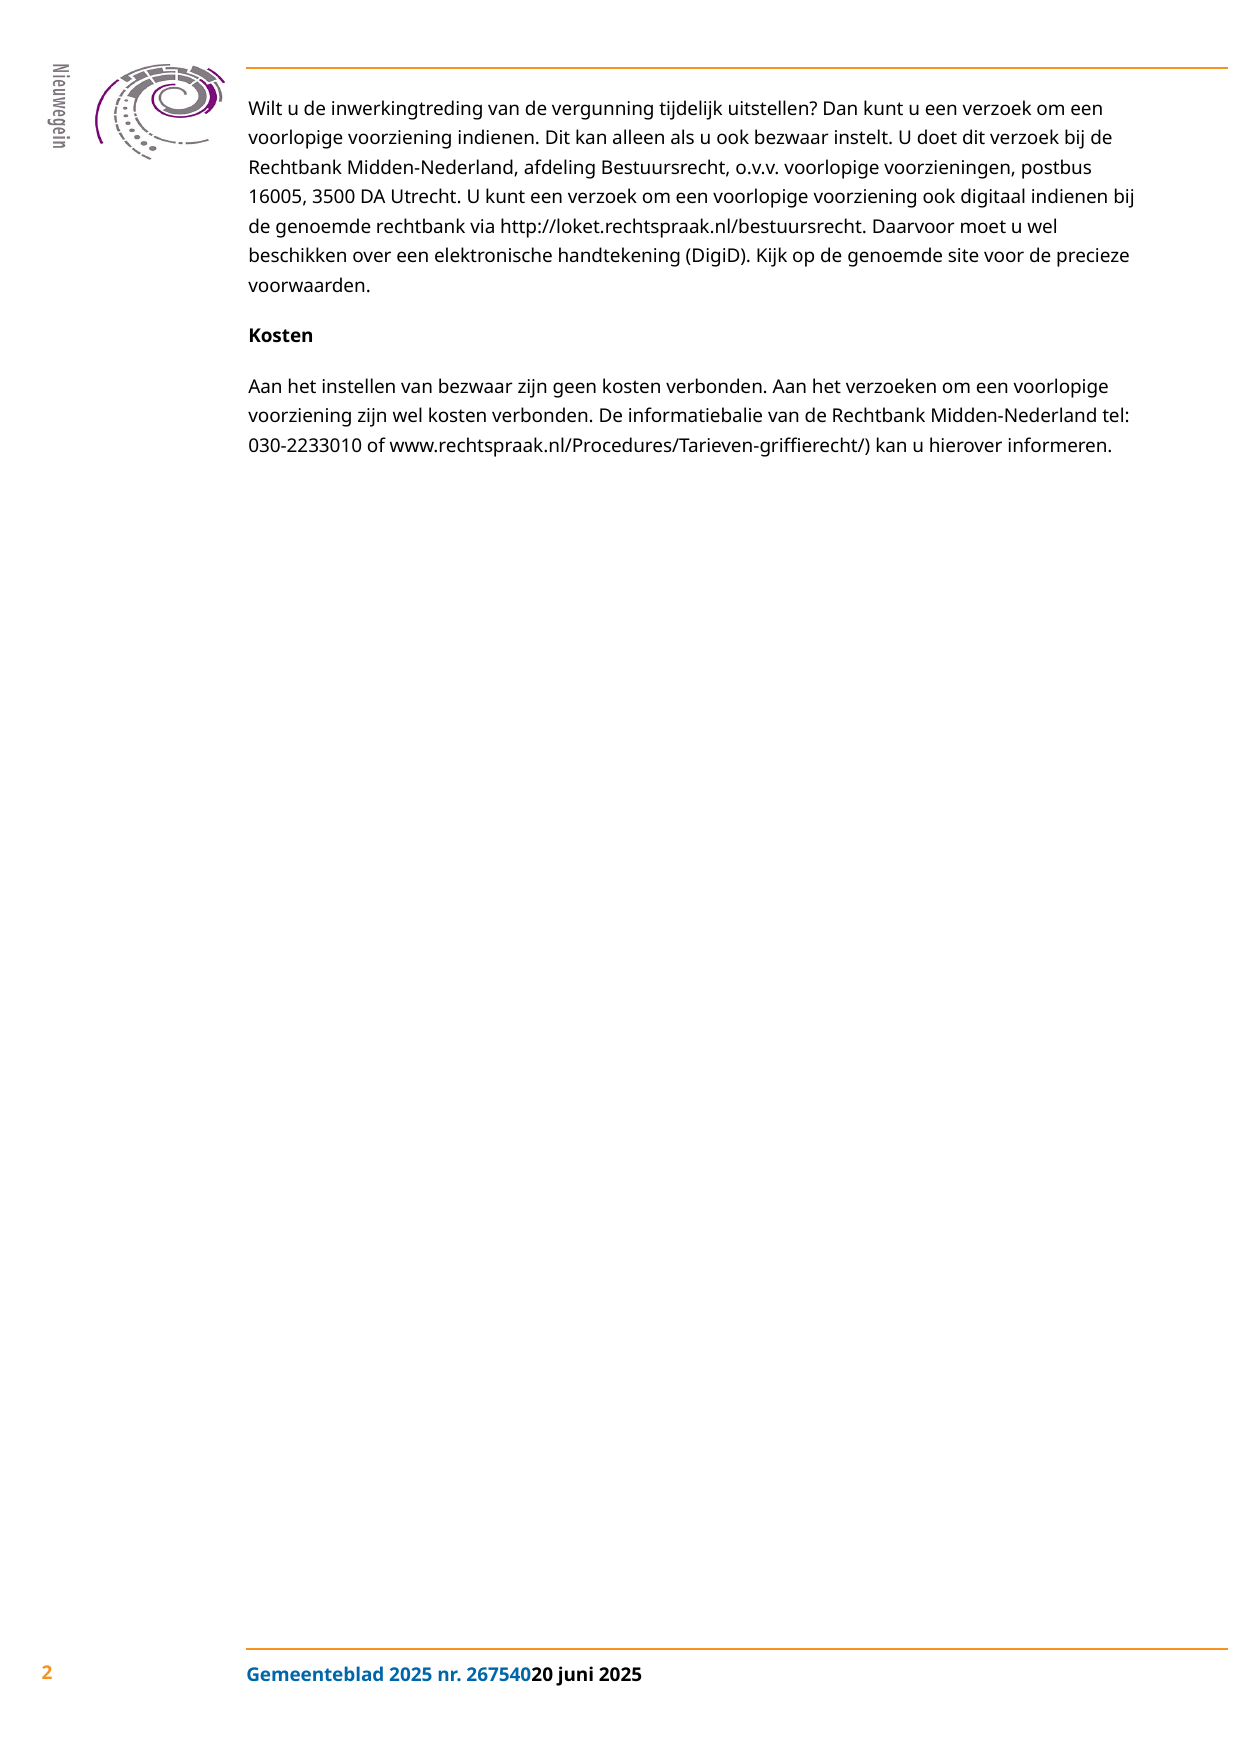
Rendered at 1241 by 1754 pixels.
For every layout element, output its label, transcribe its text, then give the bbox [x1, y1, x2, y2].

text Wilt u de inwerkingtreding van de vergunning tijdelijk uitstellen? Dan kunt u een verzoek om een voorlopige voorziening indienen. Dit kan alleen als u ook bezwaar instelt. U doet dit verzoek bij de Rechtbank Midden-Nederland, afdeling Bestuursrecht, o.v.v. voorlopige voorzieningen, postbus 16005, 3500 DA Utrecht. U kunt een verzoek om een voorlopige voorziening ook digitaal indienen bij de genoemde rechtbank via http://loket.rechtspraak.nl/bestuursrecht. Daarvoor moet u wel beschikken over een elektronische handtekening (DigiD). Kijk op de genoemde site voor de precieze voorwaarden. [248, 95, 1152, 298]
picture [41, 47, 231, 172]
text Aan het instellen van bezwaar zijn geen kosten verbonden. Aan het verzoeken om een voorlopige voorziening zijn wel kosten verbonden. De informatiebalie van de Rechtbank Midden-Nederland tel: 030-2233010 of www.rechtspraak.nl/Procedures/Tarieven-griffierecht/) kan u hierover informeren. [248, 373, 1152, 458]
text Kosten [248, 323, 1152, 348]
